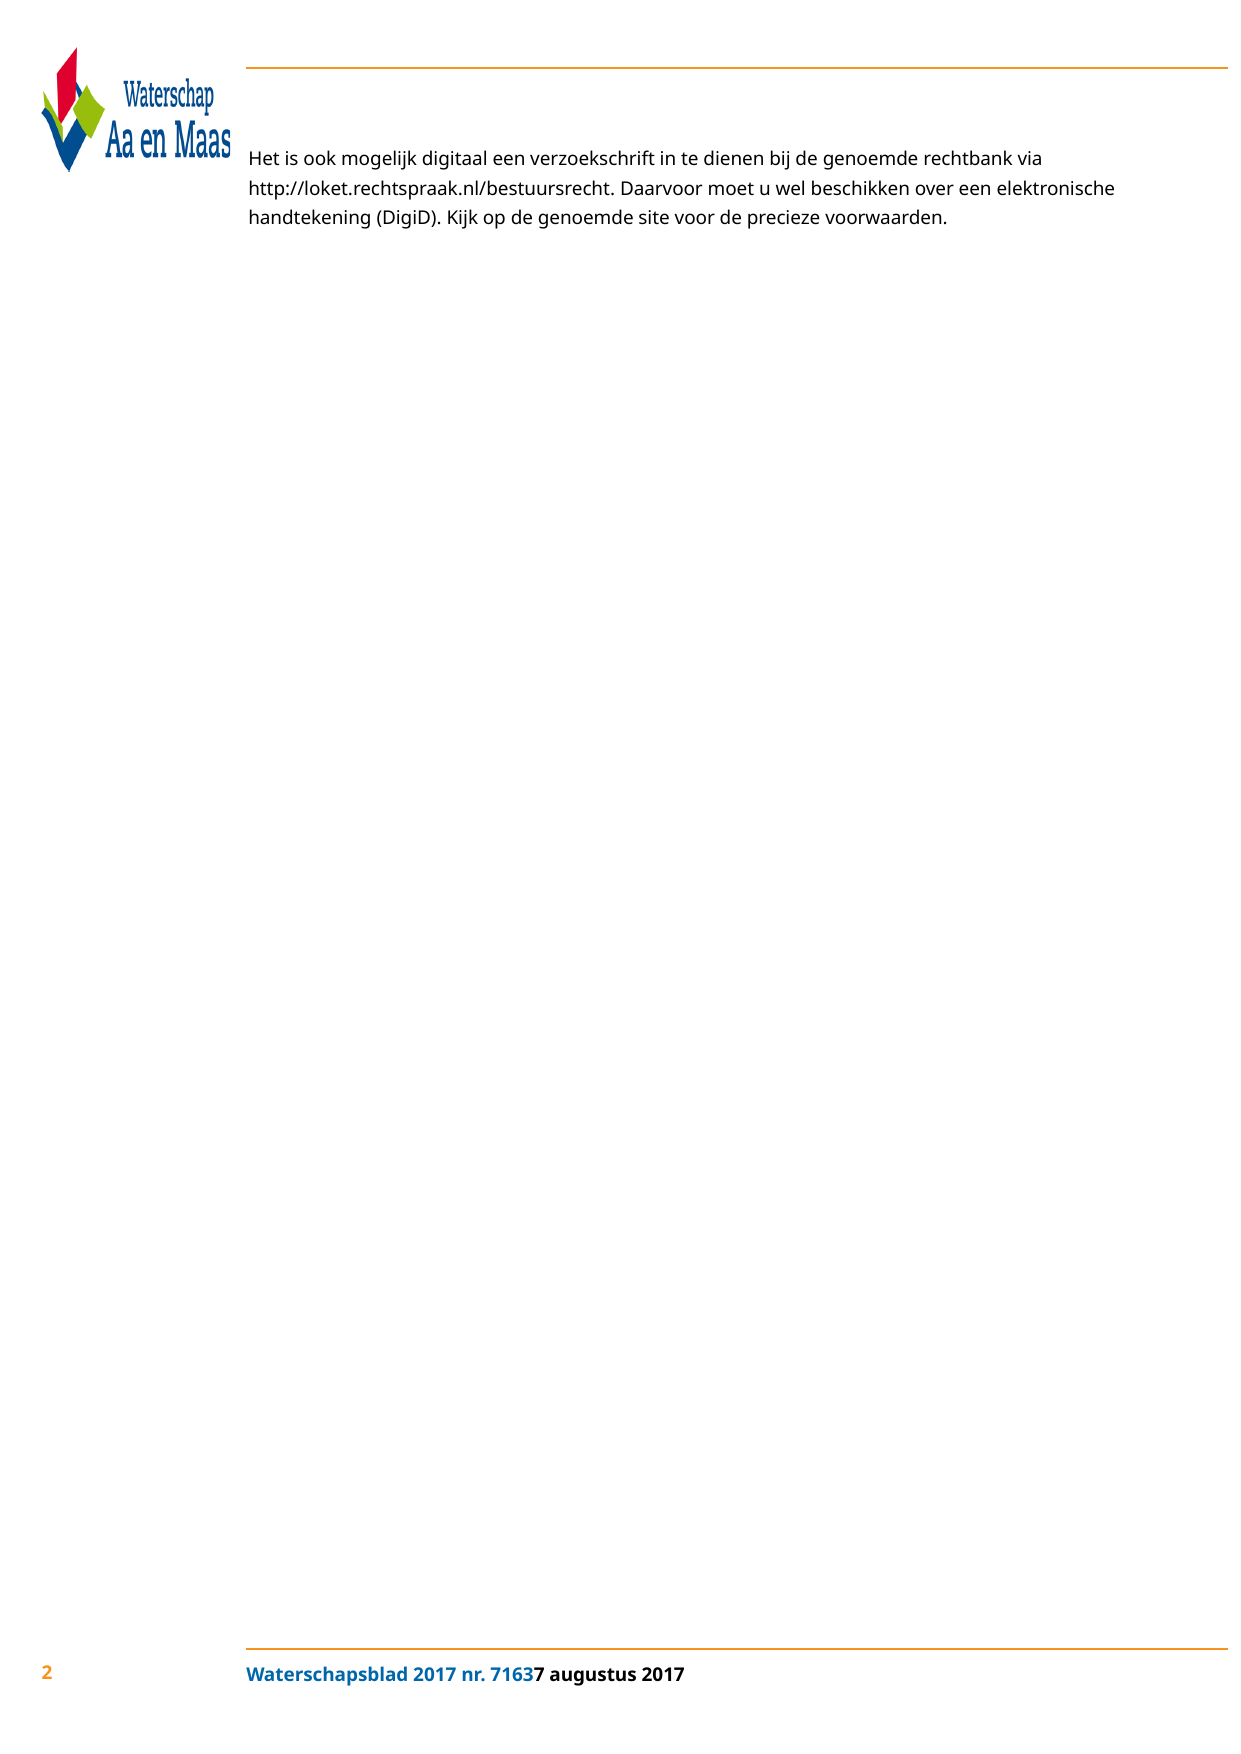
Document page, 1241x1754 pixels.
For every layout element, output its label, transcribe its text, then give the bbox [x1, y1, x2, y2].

text Het is ook mogelijk digitaal een verzoekschrift in te dienen bij de genoemde rechtbank via http://loket.rechtspraak.nl/bestuursrecht. Daarvoor moet u wel beschikken over een elektronische handtekening (DigiD). Kijk op de genoemde site voor de precieze voorwaarden. [248, 145, 1152, 230]
picture [41, 47, 231, 172]
